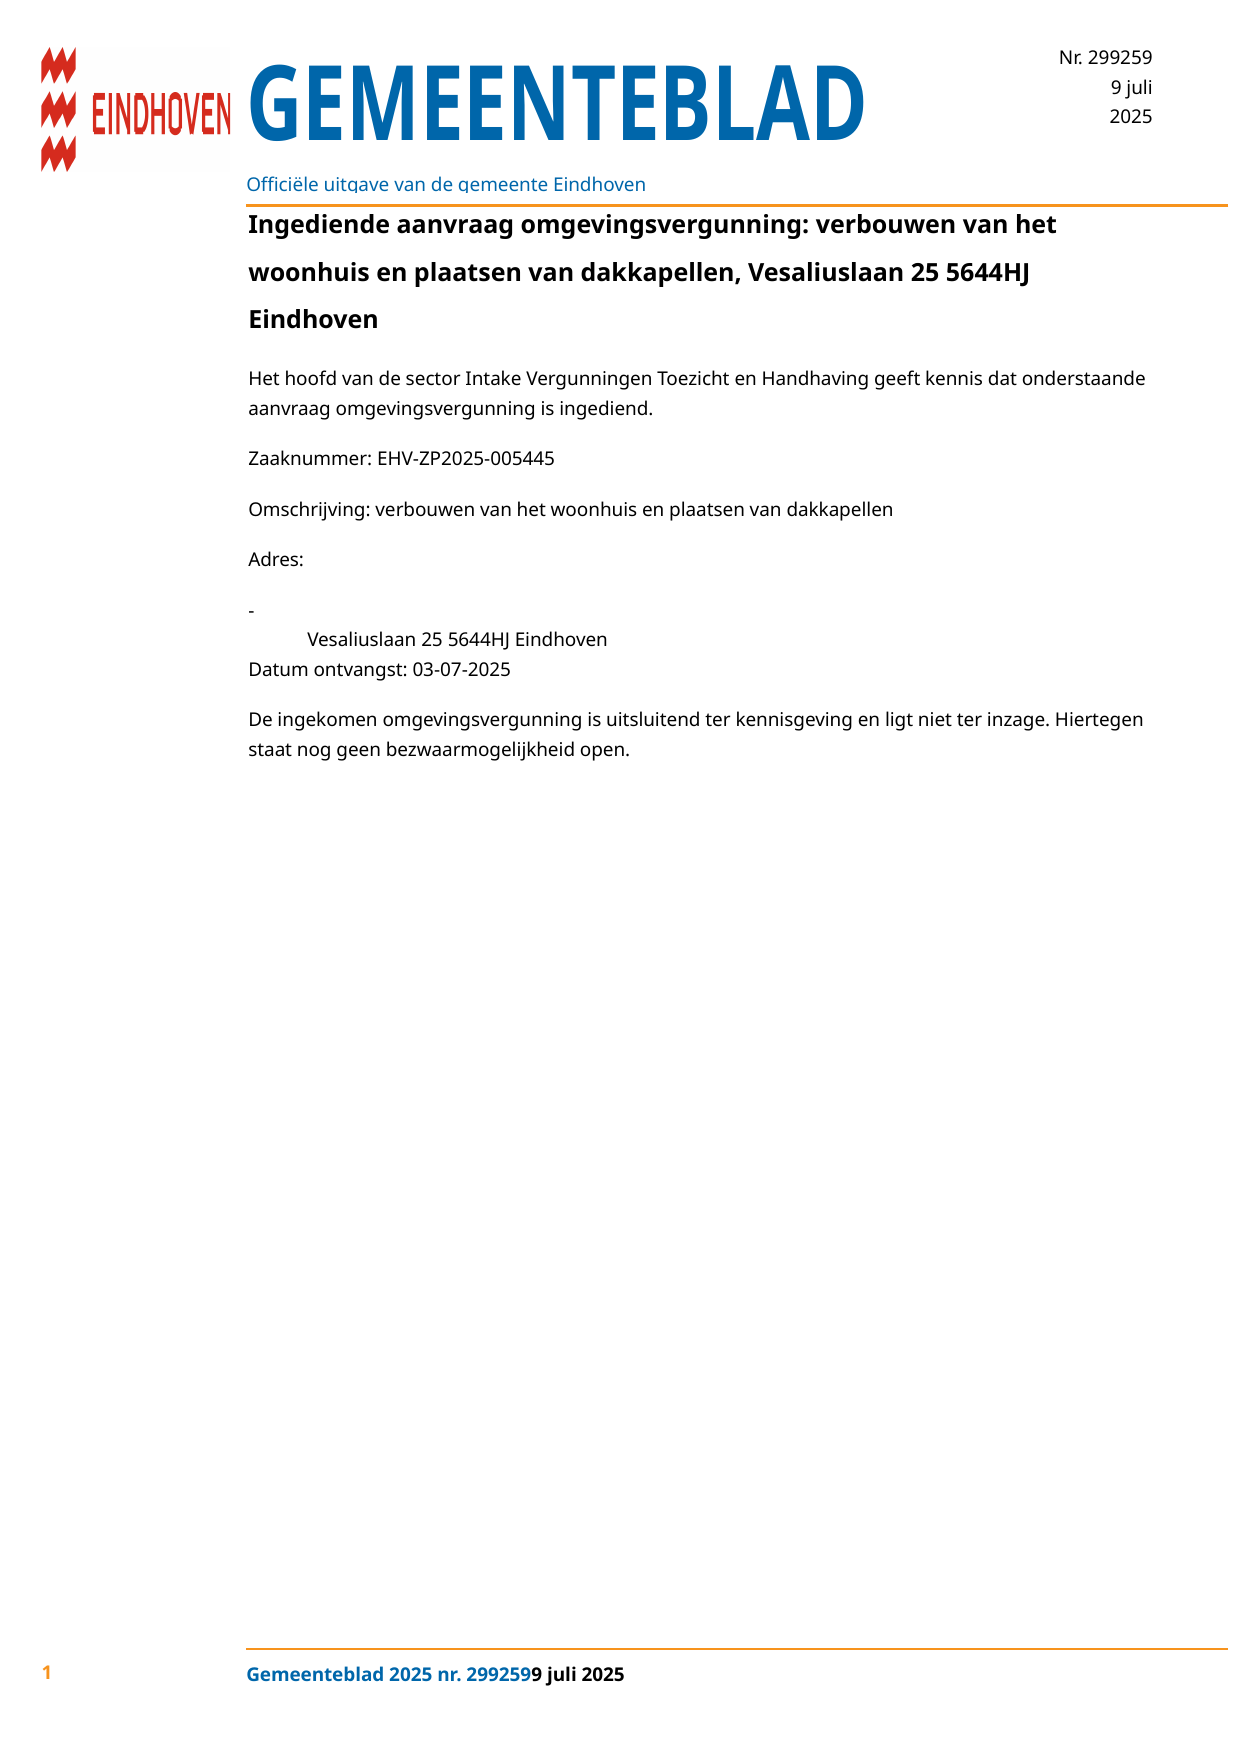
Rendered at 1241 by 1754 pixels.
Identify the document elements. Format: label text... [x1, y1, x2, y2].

text Het hoofd van de sector Intake Vergunningen Toezicht en Handhaving geeft kennis dat onderstaande aanvraag omgevingsvergunning is ingediend. [248, 366, 1152, 421]
text Ingediende aanvraag omgevingsvergunning: verbouwen van het woonhuis en plaatsen van dakkapellen, Vesaliuslaan 25 5644HJ Eindhoven [248, 207, 1152, 336]
picture [41, 47, 231, 172]
list Vesaliuslaan 25 5644HJ Eindhoven [248, 626, 1152, 652]
text De ingekomen omgevingsvergunning is uitsluitend ter kennisgeving en ligt niet ter inzage. Hiertegen staat nog geen bezwaarmogelijkheid open. [248, 706, 1152, 762]
text Omschrijving: verbouwen van het woonhuis en plaatsen van dakkapellen [248, 496, 1152, 522]
text Datum ontvangst: 03-07-2025 [248, 656, 1152, 682]
text Zaaknummer: EHV-ZP2025-005445 [248, 446, 1152, 471]
text Adres: [248, 546, 1152, 572]
